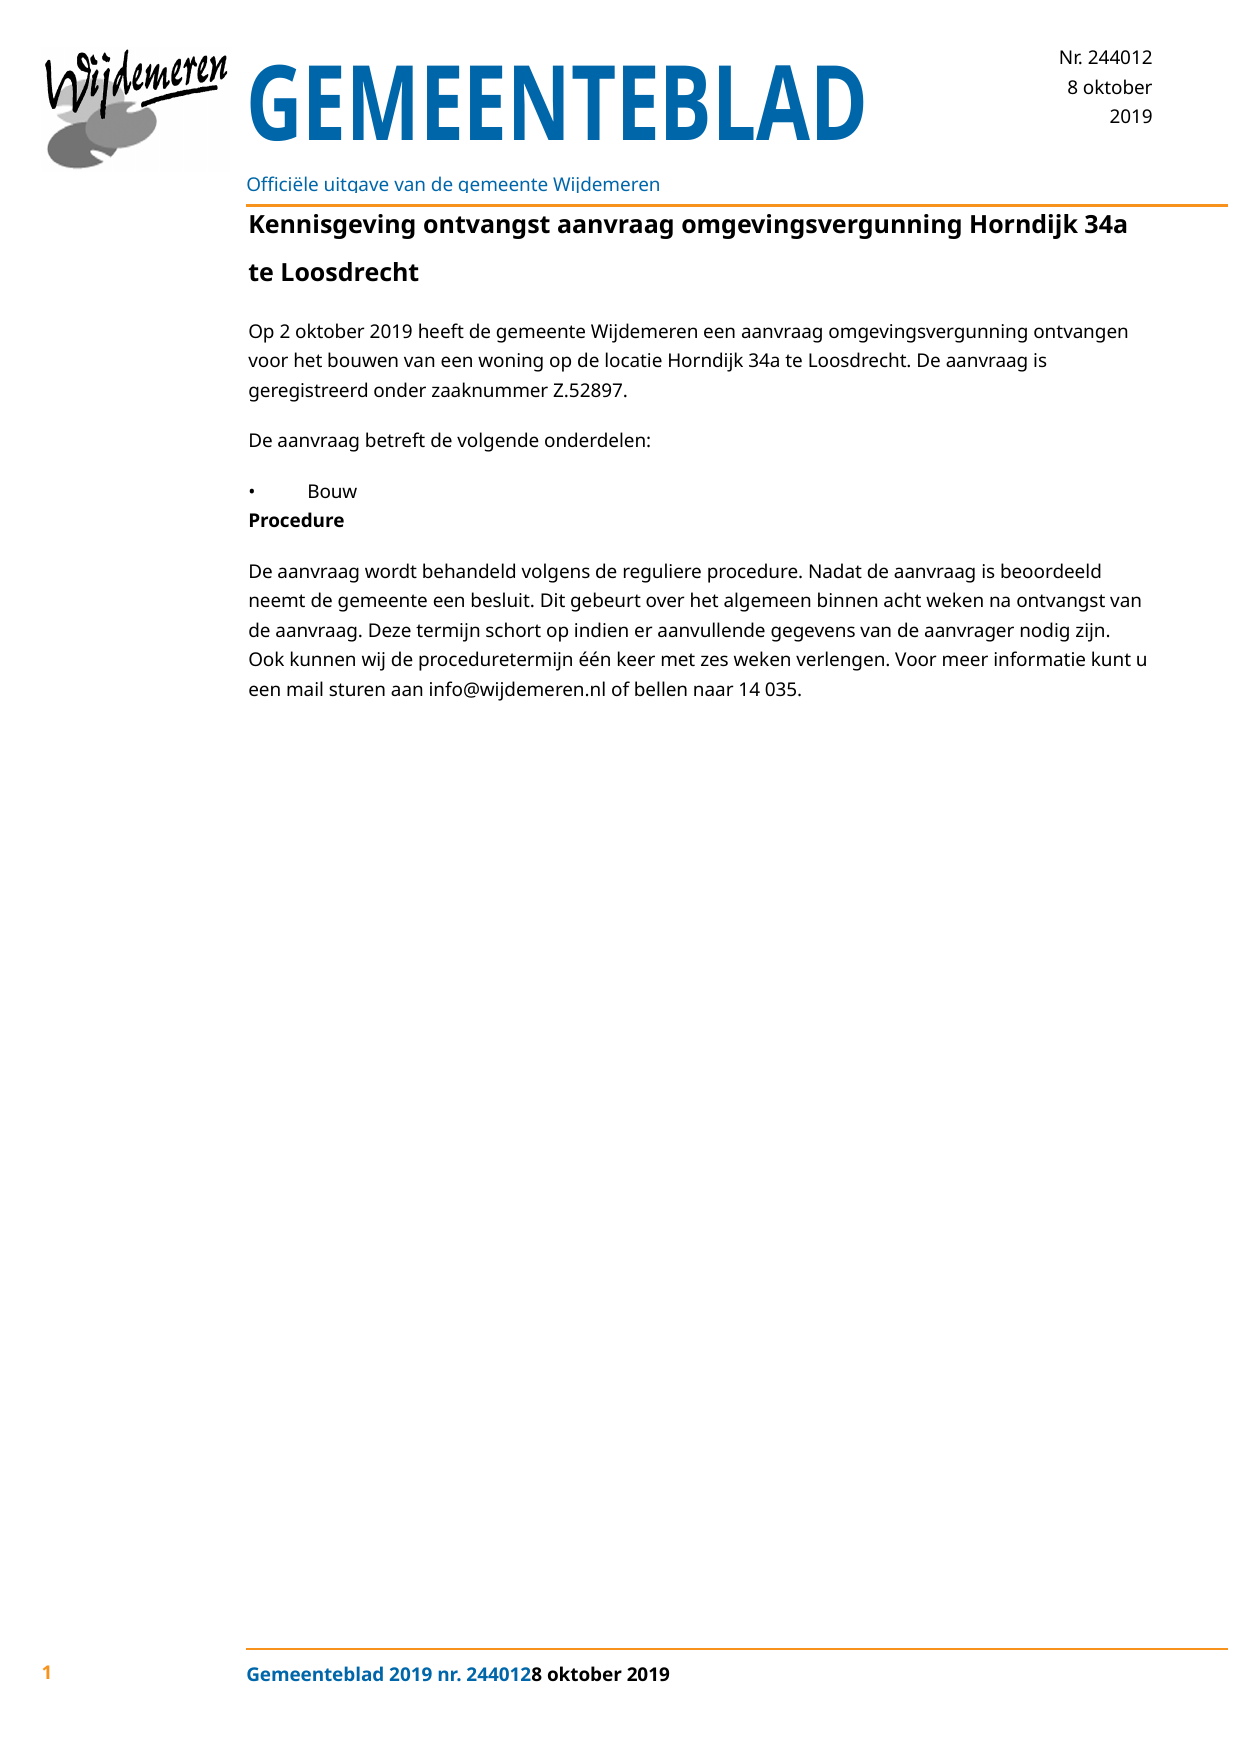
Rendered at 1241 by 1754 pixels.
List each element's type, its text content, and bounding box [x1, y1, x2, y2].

text Op 2 oktober 2019 heeft de gemeente Wijdemeren een aanvraag omgevingsvergunning ontvangen voor het bouwen van een woning op de locatie Horndijk 34a te Loosdrecht. De aanvraag is geregistreerd onder zaaknummer Z.52897. [248, 318, 1152, 403]
text De aanvraag wordt behandeld volgens de reguliere procedure. Nadat de aanvraag is beoordeeld neemt de gemeente een besluit. Dit gebeurt over het algemeen binnen acht weken na ontvangst van de aanvraag. Deze termijn schort op indien er aanvullende gegevens van de aanvrager nodig zijn. Ook kunnen wij de proceduretermijn één keer met zes weken verlengen. Voor meer informatie kunt u een mail sturen aan info@wijdemeren.nl of bellen naar 14 035. [248, 558, 1152, 702]
text De aanvraag betreft de volgende onderdelen: [248, 427, 1152, 453]
list Bouw [248, 478, 1152, 504]
text Kennisgeving ontvangst aanvraag omgevingsvergunning Horndijk 34a te Loosdrecht [248, 207, 1152, 288]
picture [41, 47, 231, 172]
text Procedure [248, 507, 1152, 533]
